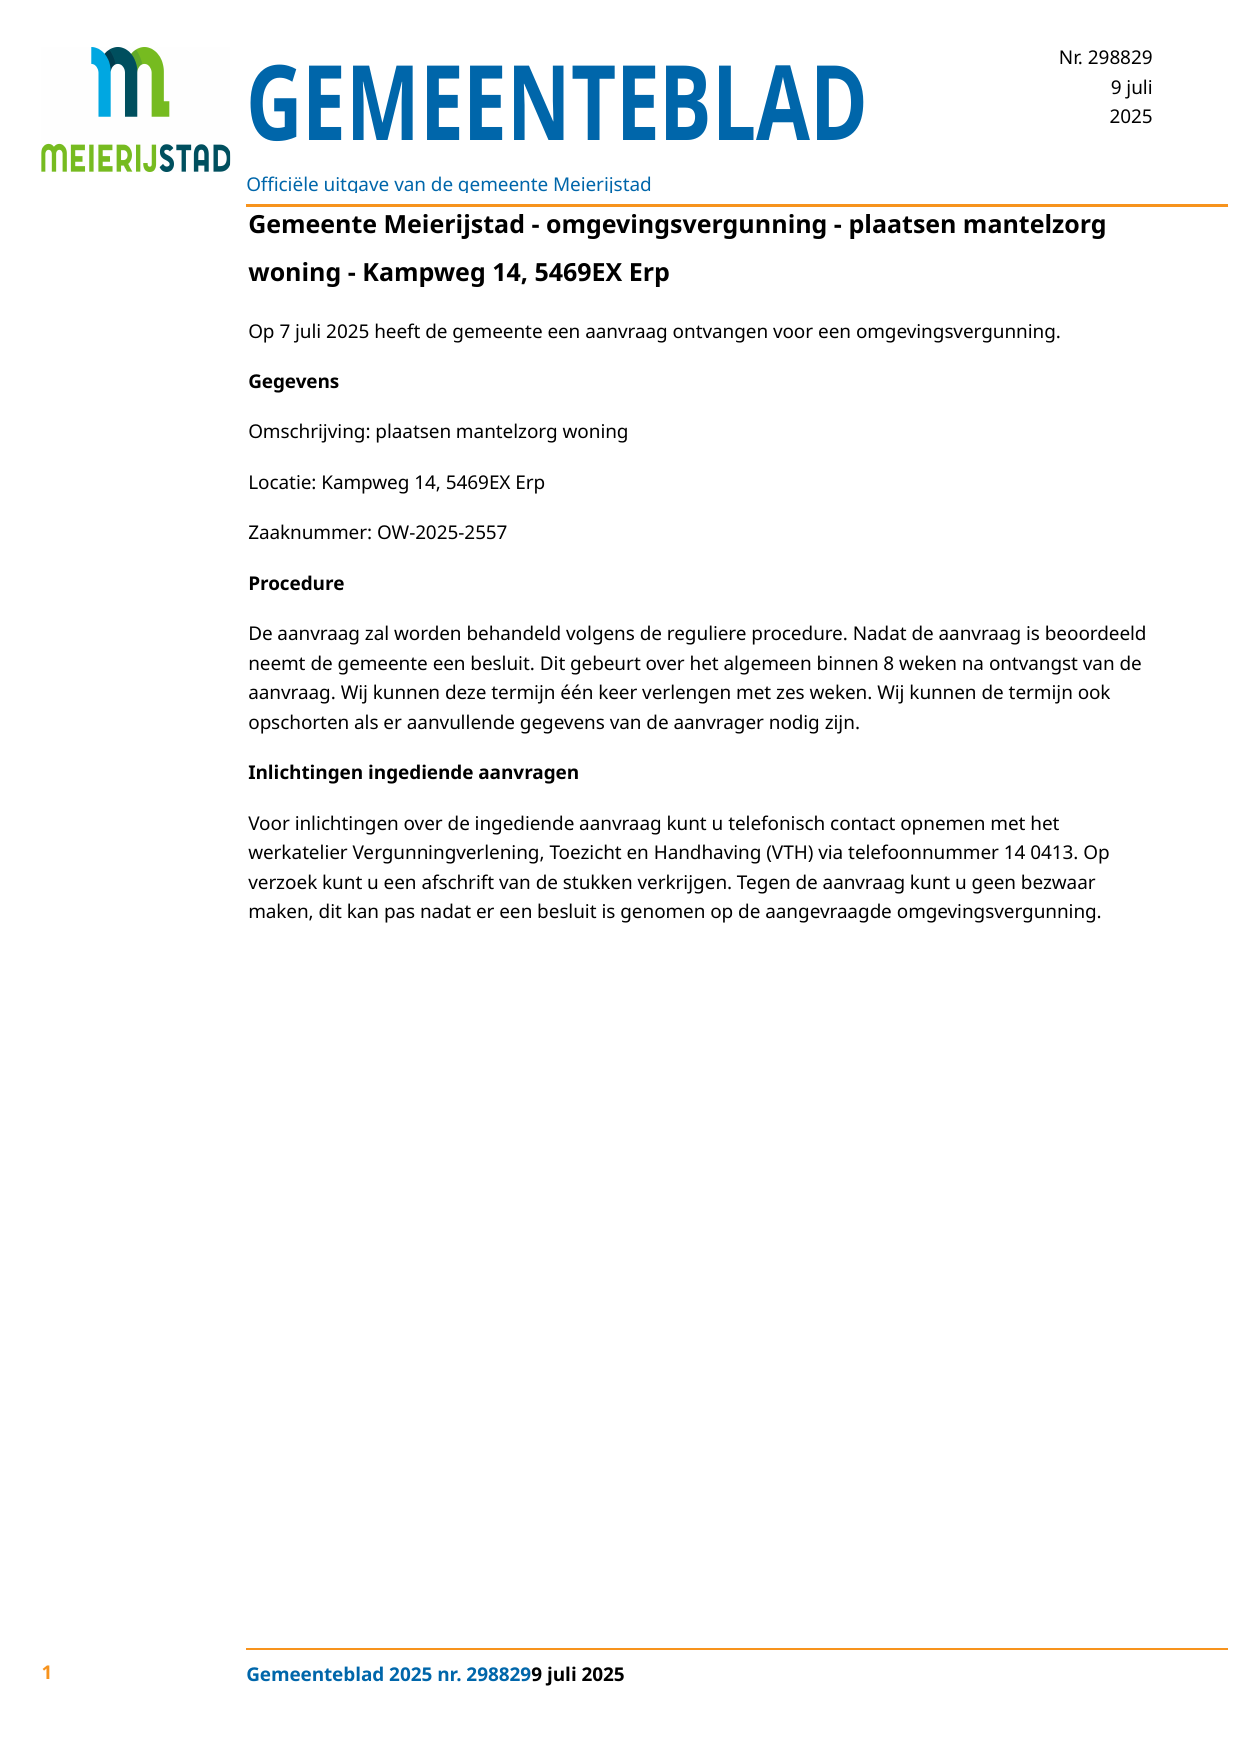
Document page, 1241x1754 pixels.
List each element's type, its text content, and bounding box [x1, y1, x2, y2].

text Voor inlichtingen over de ingediende aanvraag kunt u telefonisch contact opnemen met het werkatelier Vergunningverlening, Toezicht en Handhaving (VTH) via telefoonnummer 14 0413. Op verzoek kunt u een afschrift van de stukken verkrijgen. Tegen de aanvraag kunt u geen bezwaar maken, dit kan pas nadat er een besluit is genomen op de aangevraagde omgevingsvergunning. [248, 810, 1152, 924]
text Gemeente Meierijstad - omgevingsvergunning - plaatsen mantelzorg woning - Kampweg 14, 5469EX Erp [248, 207, 1152, 288]
text Procedure [248, 570, 1152, 596]
text Locatie: Kampweg 14, 5469EX Erp [248, 469, 1152, 495]
text Gegevens [248, 368, 1152, 394]
text De aanvraag zal worden behandeld volgens de reguliere procedure. Nadat de aanvraag is beoordeeld neemt de gemeente een besluit. Dit gebeurt over het algemeen binnen 8 weken na ontvangst van de aanvraag. Wij kunnen deze termijn één keer verlengen met zes weken. Wij kunnen de termijn ook opschorten als er aanvullende gegevens van de aanvrager nodig zijn. [248, 620, 1152, 735]
text Omschrijving: plaatsen mantelzorg woning [248, 419, 1152, 444]
text Zaaknummer: OW-2025-2557 [248, 519, 1152, 545]
text Inlichtingen ingediende aanvragen [248, 759, 1152, 785]
text Op 7 juli 2025 heeft de gemeente een aanvraag ontvangen voor een omgevingsvergunning. [248, 318, 1152, 344]
picture [41, 47, 231, 172]
